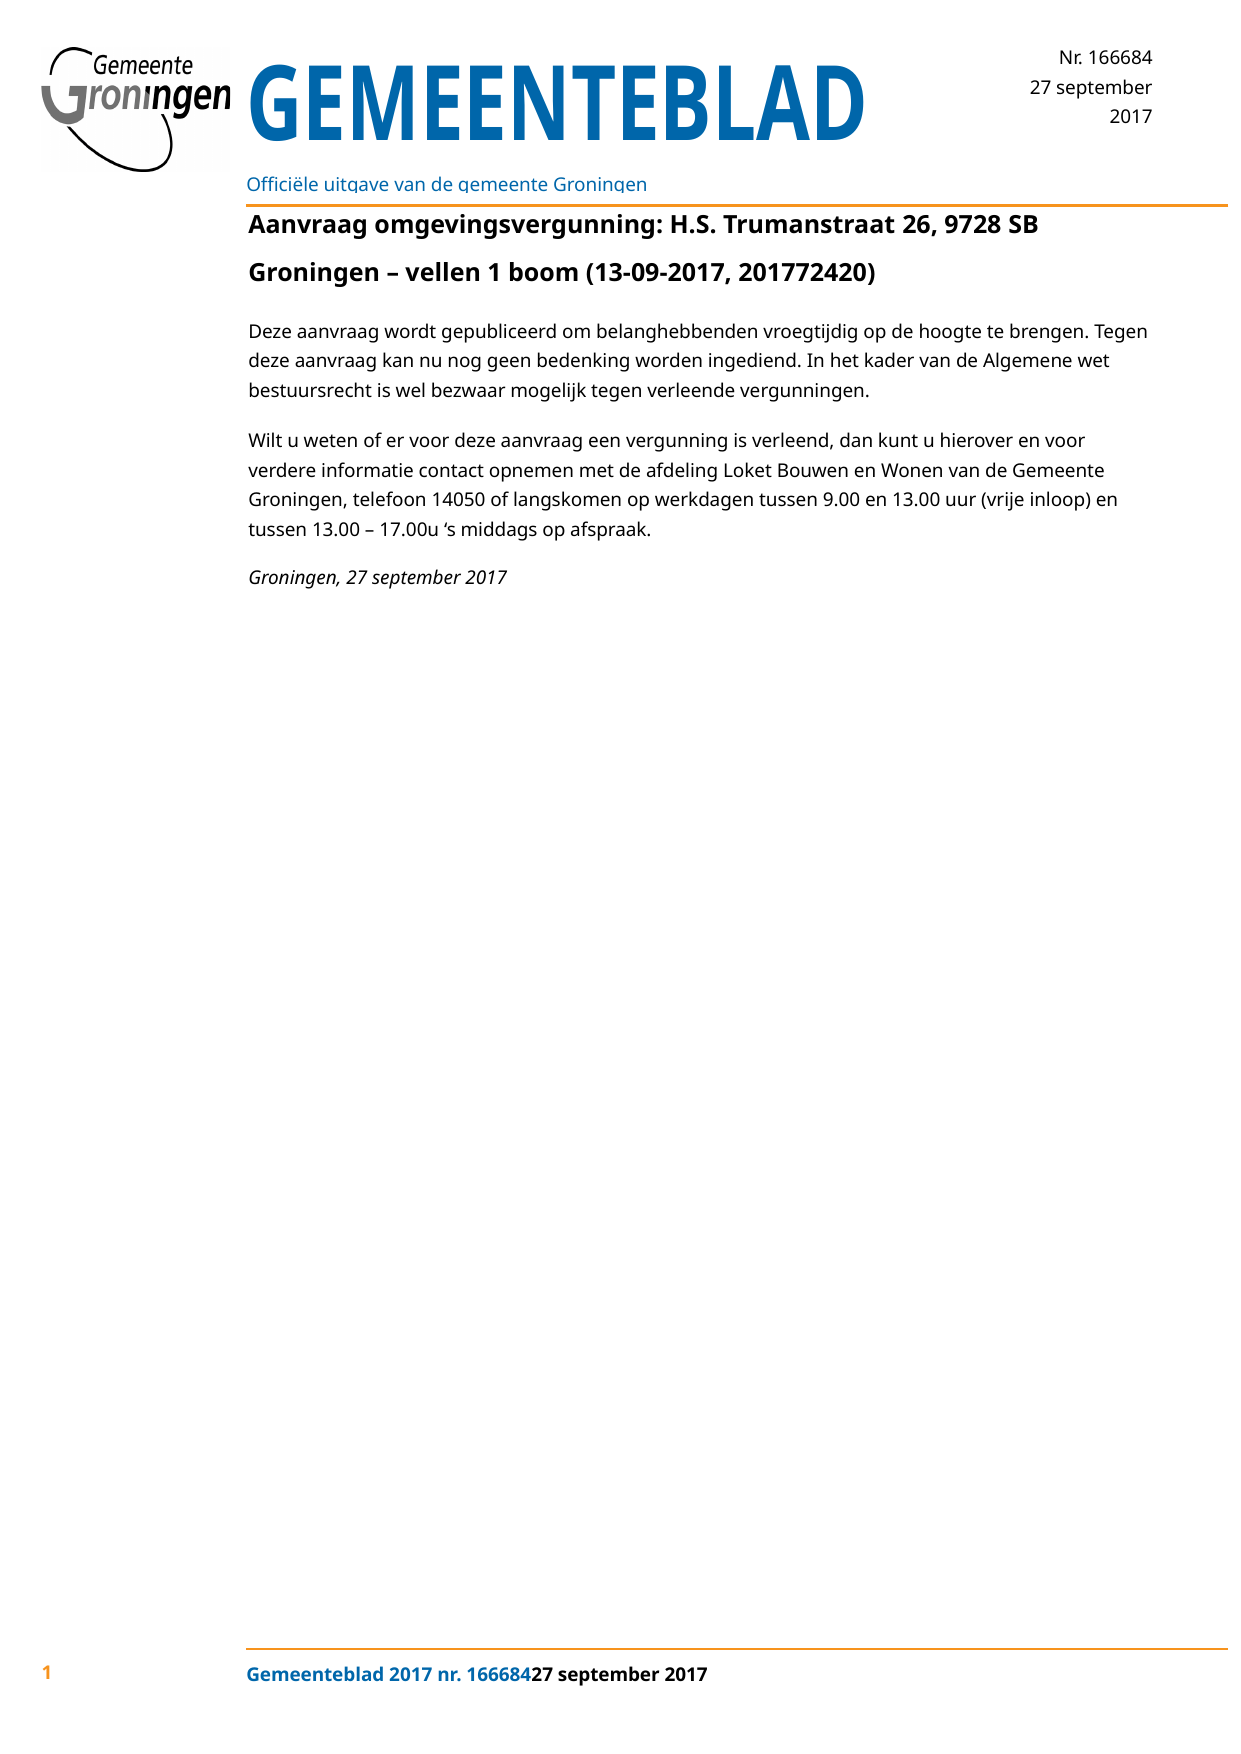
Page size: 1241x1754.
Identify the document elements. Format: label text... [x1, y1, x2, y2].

text Groningen, 27 september 2017 [248, 564, 1152, 590]
text Deze aanvraag wordt gepubliceerd om belanghebbenden vroegtijdig op de hoogte te brengen. Tegen deze aanvraag kan nu nog geen bedenking worden ingediend. In het kader van de Algemene wet bestuursrecht is wel bezwaar mogelijk tegen verleende vergunningen. [248, 318, 1152, 403]
text Wilt u weten of er voor deze aanvraag een vergunning is verleend, dan kunt u hierover en voor verdere informatie contact opnemen met de afdeling Loket Bouwen en Wonen van de Gemeente Groningen, telefoon 14050 of langskomen op werkdagen tussen 9.00 en 13.00 uur (vrije inloop) en tussen 13.00 – 17.00u ‘s middags op afspraak. [248, 427, 1152, 542]
picture [41, 47, 231, 172]
text Aanvraag omgevingsvergunning: H.S. Trumanstraat 26, 9728 SB Groningen – vellen 1 boom (13-09-2017, 201772420) [248, 207, 1152, 288]
